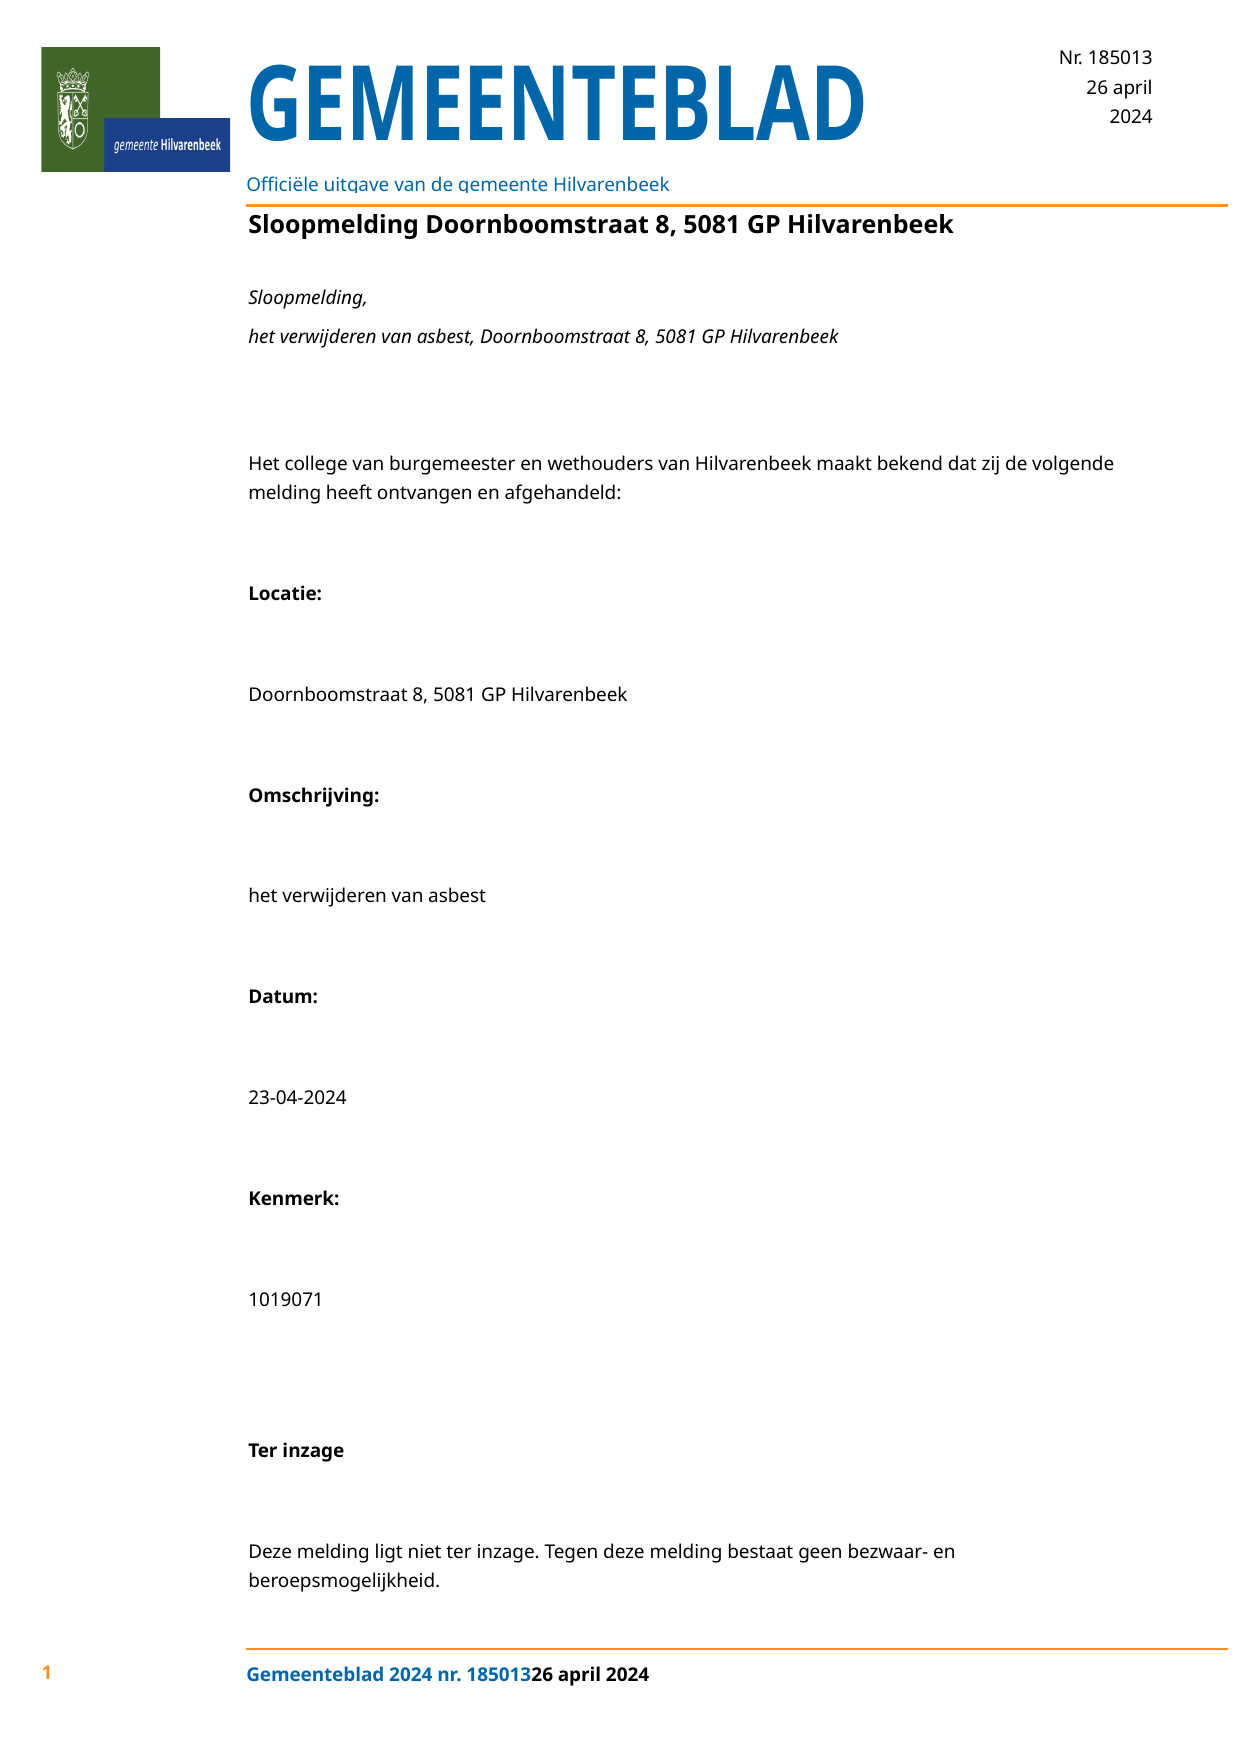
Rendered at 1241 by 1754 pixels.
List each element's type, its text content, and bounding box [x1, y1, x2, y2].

text het verwijderen van asbest [248, 883, 1152, 908]
text Datum: [248, 983, 1152, 1009]
text het verwijderen van asbest, Doornboomstraat 8, 5081 GP Hilvarenbeek [248, 323, 1152, 349]
text Sloopmelding, [248, 284, 1152, 309]
text Kenmerk: [248, 1185, 1152, 1211]
text 23-04-2024 [248, 1084, 1152, 1110]
picture [41, 47, 231, 172]
text Ter inzage [248, 1437, 1152, 1463]
text Deze melding ligt niet ter inzage. Tegen deze melding bestaat geen bezwaar- en beroepsmogelijkheid. [248, 1538, 1152, 1593]
text 1019071 [248, 1286, 1152, 1312]
text Locatie: [248, 580, 1152, 606]
text Sloopmelding Doornboomstraat 8, 5081 GP Hilvarenbeek [248, 207, 1152, 241]
text Doornboomstraat 8, 5081 GP Hilvarenbeek [248, 681, 1152, 707]
text Omschrijving: [248, 782, 1152, 807]
text Het college van burgemeester en wethouders van Hilvarenbeek maakt bekend dat zij de volgende melding heeft ontvangen en afgehandeld: [248, 450, 1152, 505]
